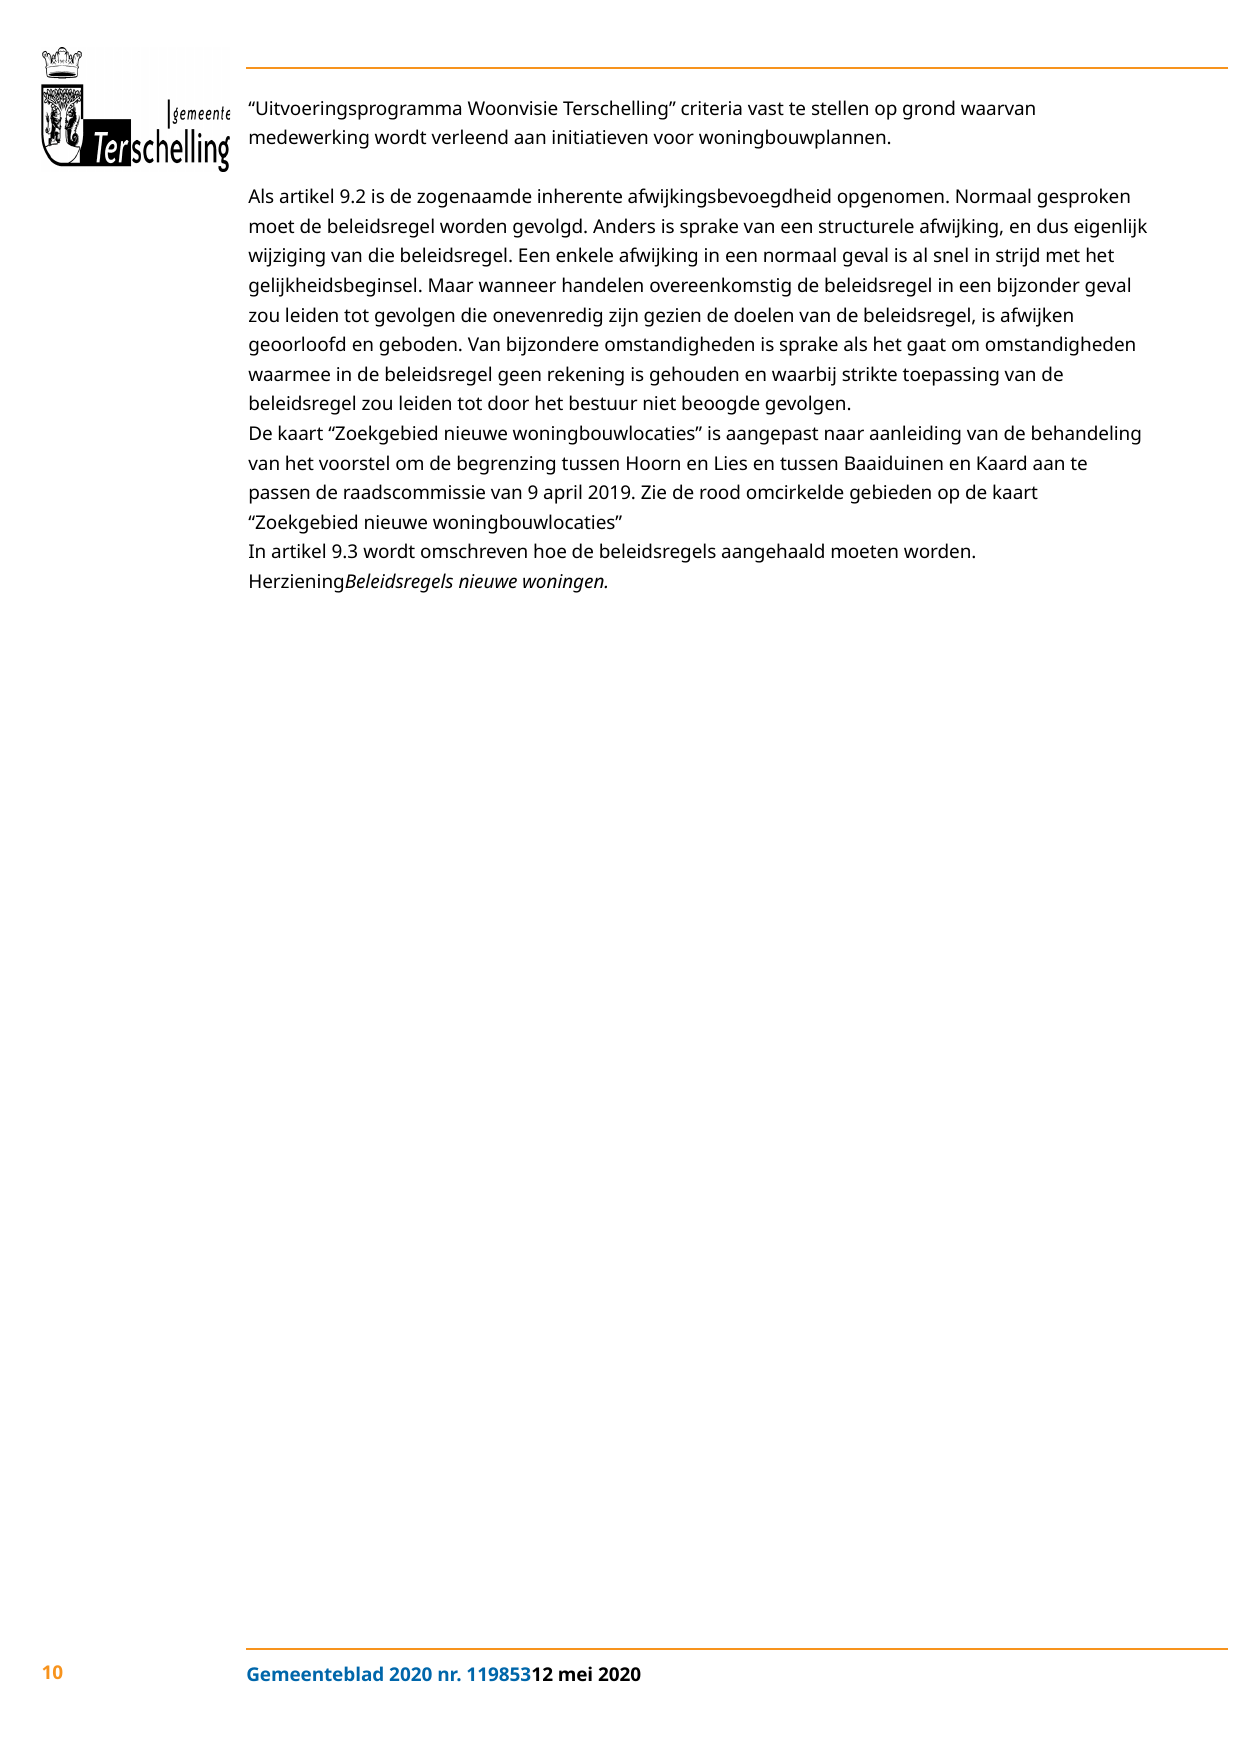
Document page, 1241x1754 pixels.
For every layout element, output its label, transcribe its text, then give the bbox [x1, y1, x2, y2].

picture [41, 47, 231, 172]
text Als artikel 9.2 is de zogenaamde inherente afwijkingsbevoegdheid opgenomen. Normaal gesproken moet de beleidsregel worden gevolgd. Anders is sprake van een structurele afwijking, en dus eigenlijk wijziging van die beleidsregel. Een enkele afwijking in een normaal geval is al snel in strijd met het gelijkheidsbeginsel. Maar wanneer handelen overeenkomstig de beleidsregel in een bijzonder geval zou leiden tot gevolgen die onevenredig zijn gezien de doelen van de beleidsregel, is afwijken geoorloofd en geboden. Van bijzondere omstandigheden is sprake als het gaat om omstandigheden waarmee in de beleidsregel geen rekening is gehouden en waarbij strikte toepassing van de beleidsregel zou leiden tot door het bestuur niet beoogde gevolgen. [248, 183, 1152, 416]
text De kaart “Zoekgebied nieuwe woningbouwlocaties” is aangepast naar aanleiding van de behandeling van het voorstel om de begrenzing tussen Hoorn en Lies en tussen Baaiduinen en Kaard aan te passen de raadscommissie van 9 april 2019. Zie de rood omcirkelde gebieden op de kaart “Zoekgebied nieuwe woningbouwlocaties” [248, 420, 1152, 535]
text “Uitvoeringsprogramma Woonvisie Terschelling” criteria vast te stellen op grond waarvan medewerking wordt verleend aan initiatieven voor woningbouwplannen. [248, 95, 1152, 150]
text In artikel 9.3 wordt omschreven hoe de beleidsregels aangehaald moeten worden. HerzieningBeleidsregels nieuwe woningen. [248, 538, 1152, 594]
